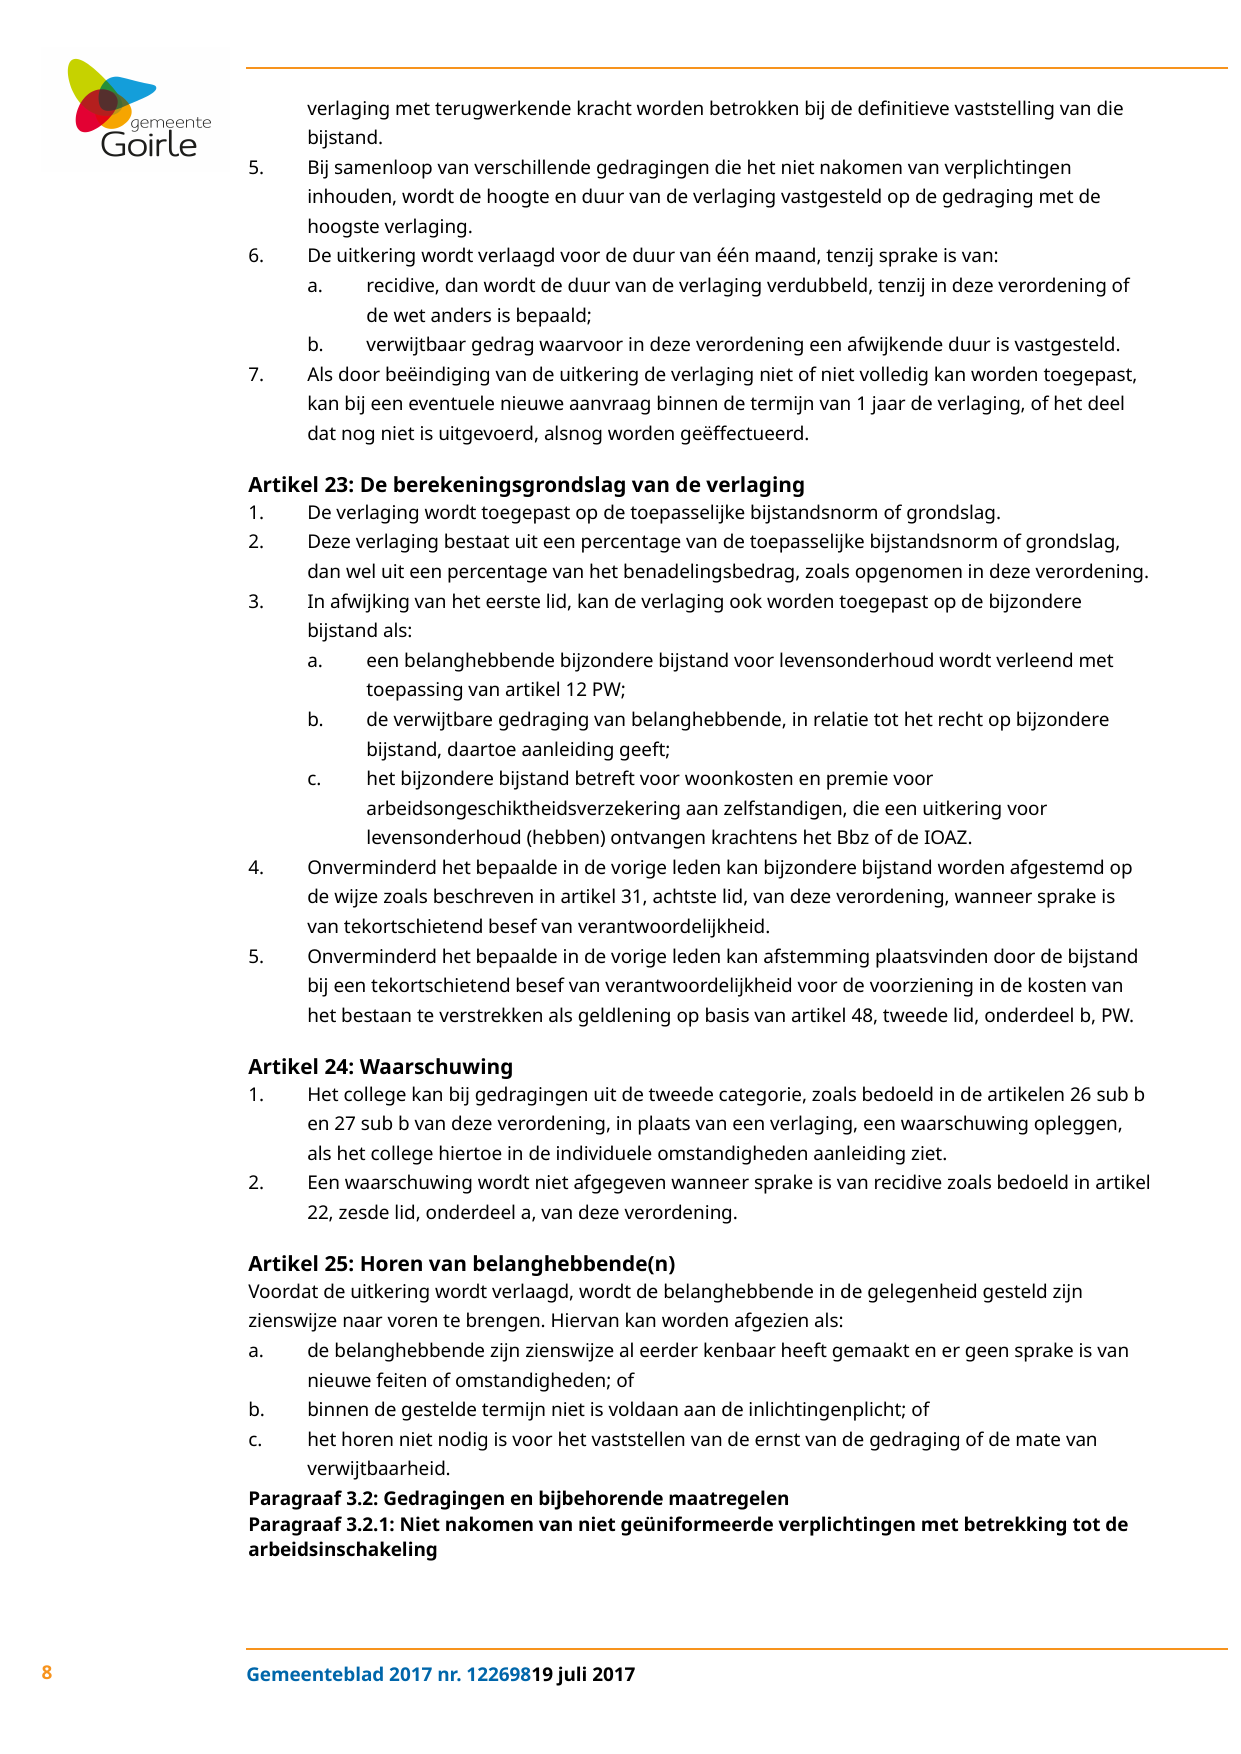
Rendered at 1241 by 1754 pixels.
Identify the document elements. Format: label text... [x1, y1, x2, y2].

list Bij samenloop van verschillende gedragingen die het niet nakomen van verplichtingen inhouden, wordt de hoogte en duur van de verlaging vastgesteld op de gedraging met de hoogste verlaging. [248, 154, 1152, 239]
list de verwijtbare gedraging van belanghebbende, in relatie tot het recht op bijzondere bijstand, daartoe aanleiding geeft; [307, 706, 1152, 761]
list een belanghebbende bijzondere bijstand voor levensonderhoud wordt verleend met toepassing van artikel 12 PW; [307, 647, 1152, 702]
list Als door beëindiging van de uitkering de verlaging niet of niet volledig kan worden toegepast, kan bij een eventuele nieuwe aanvraag binnen de termijn van 1 jaar de verlaging, of het deel dat nog niet is uitgevoerd, alsnog worden geëffectueerd. [248, 361, 1152, 446]
list Het college kan bij gedragingen uit de tweede categorie, zoals bedoeld in de artikelen 26 sub b en 27 sub b van deze verordening, in plaats van een verlaging, een waarschuwing opleggen, als het college hiertoe in de individuele omstandigheden aanleiding ziet. [248, 1081, 1152, 1166]
list De verlaging wordt toegepast op de toepasselijke bijstandsnorm of grondslag. [248, 499, 1152, 525]
list Deze verlaging bestaat uit een percentage van de toepasselijke bijstandsnorm of grondslag, dan wel uit een percentage van het benadelingsbedrag, zoals opgenomen in deze verordening. [248, 529, 1152, 584]
text Artikel 24: Waarschuwing [248, 1052, 1152, 1081]
list In afwijking van het eerste lid, kan de verlaging ook worden toegepast op de bijzondere bijstand als: [248, 588, 1152, 643]
list het horen niet nodig is voor het vaststellen van de ernst van de gedraging of de mate van verwijtbaarheid. [248, 1426, 1152, 1481]
list recidive, dan wordt de duur van de verlaging verdubbeld, tenzij in deze verordening of de wet anders is bepaald; [307, 272, 1152, 328]
text Paragraaf 3.2: Gedragingen en bijbehorende maatregelen [248, 1485, 1152, 1511]
list binnen de gestelde termijn niet is voldaan aan de inlichtingenplicht; of [248, 1396, 1152, 1422]
text Artikel 23: De berekeningsgrondslag van de verlaging [248, 471, 1152, 499]
picture [41, 47, 231, 172]
list Onverminderd het bepaalde in de vorige leden kan bijzondere bijstand worden afgestemd op de wijze zoals beschreven in artikel 31, achtste lid, van deze verordening, wanneer sprake is van tekortschietend besef van verantwoordelijkheid. [248, 854, 1152, 939]
text Voordat de uitkering wordt verlaagd, wordt de belanghebbende in de gelegenheid gesteld zijn zienswijze naar voren te brengen. Hiervan kan worden afgezien als: [248, 1278, 1152, 1333]
list het bijzondere bijstand betreft voor woonkosten en premie voor arbeidsongeschiktheidsverzekering aan zelfstandigen, die een uitkering voor levensonderhoud (hebben) ontvangen krachtens het Bbz of de IOAZ. [307, 765, 1152, 850]
text Artikel 25: Horen van belanghebbende(n) [248, 1249, 1152, 1278]
list Een waarschuwing wordt niet afgegeven wanneer sprake is van recidive zoals bedoeld in artikel 22, zesde lid, onderdeel a, van deze verordening. [248, 1169, 1152, 1225]
list de belanghebbende zijn zienswijze al eerder kenbaar heeft gemaakt en er geen sprake is van nieuwe feiten of omstandigheden; of [248, 1337, 1152, 1392]
text Paragraaf 3.2.1: Niet nakomen van niet geüniformeerde verplichtingen met betrekking tot de arbeidsinschakeling [248, 1511, 1152, 1562]
list Onverminderd het bepaalde in de vorige leden kan afstemming plaatsvinden door de bijstand bij een tekortschietend besef van verantwoordelijkheid voor de voorziening in de kosten van het bestaan te verstrekken als geldlening op basis van artikel 48, tweede lid, onderdeel b, PW. [248, 943, 1152, 1028]
list verwijtbaar gedrag waarvoor in deze verordening een afwijkende duur is vastgesteld. [307, 331, 1152, 357]
list verlaging met terugwerkende kracht worden betrokken bij de definitieve vaststelling van die bijstand. [248, 95, 1152, 150]
list De uitkering wordt verlaagd voor de duur van één maand, tenzij sprake is van: [248, 243, 1152, 268]
